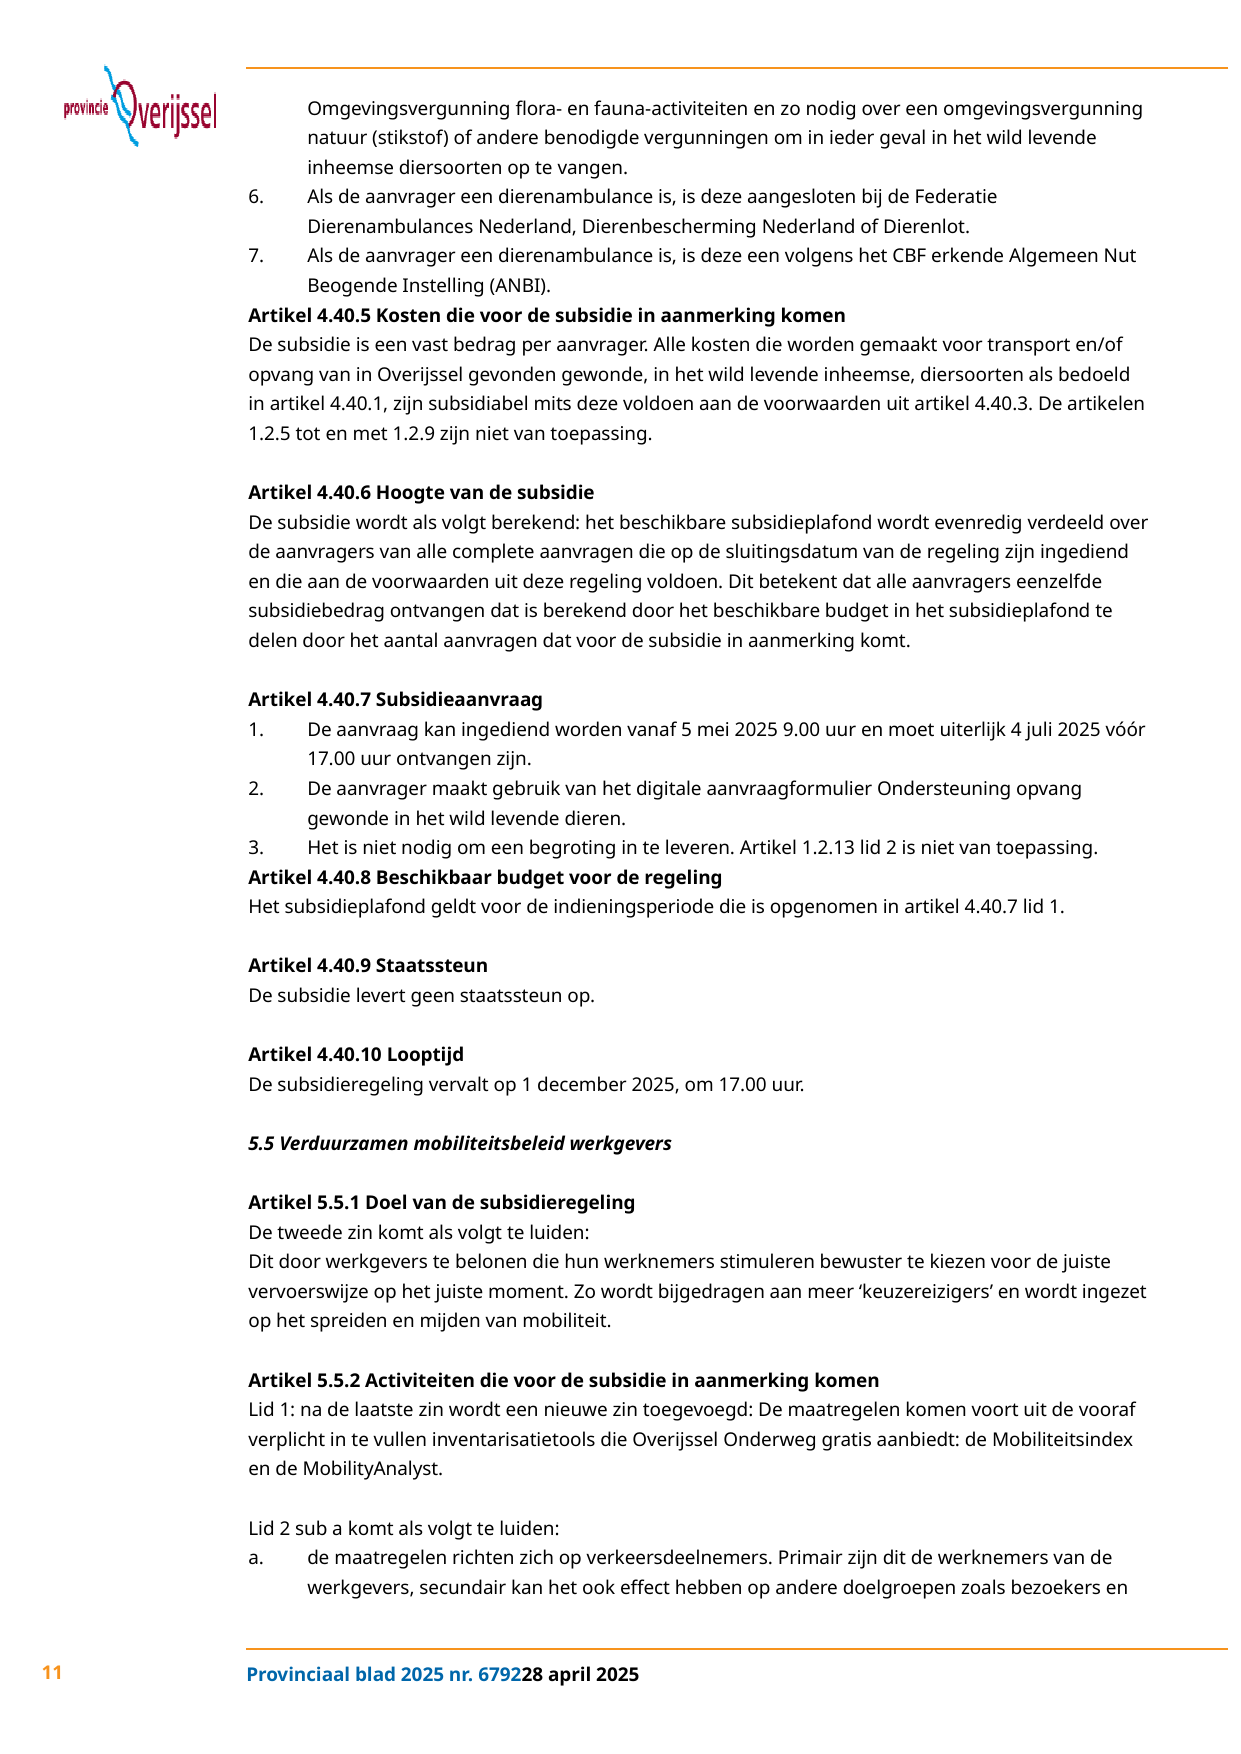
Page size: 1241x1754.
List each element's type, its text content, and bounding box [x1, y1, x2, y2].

text Artikel 5.5.1 Doel van de subsidieregeling [248, 1189, 1152, 1215]
text Artikel 4.40.5 Kosten die voor de subsidie in aanmerking komen [248, 302, 1152, 328]
list de maatregelen richten zich op verkeersdeelnemers. Primair zijn dit de werknemers van de werkgevers, secundair kan het ook effect hebben op andere doelgroepen zoals bezoekers en [248, 1544, 1152, 1600]
text De tweede zin komt als volgt te luiden: [248, 1219, 1152, 1245]
text Artikel 4.40.8 Beschikbaar budget voor de regeling [248, 864, 1152, 890]
list De aanvraag kan ingediend worden vanaf 5 mei 2025 9.00 uur en moet uiterlijk 4 juli 2025 vóór 17.00 uur ontvangen zijn. [248, 716, 1152, 771]
text Het subsidieplafond geldt voor de indieningsperiode die is opgenomen in artikel 4.40.7 lid 1. [248, 893, 1152, 919]
picture [41, 47, 231, 172]
text Artikel 4.40.6 Hoogte van de subsidie [248, 479, 1152, 505]
list Als de aanvrager een dierenambulance is, is deze een volgens het CBF erkende Algemeen Nut Beogende Instelling (ANBI). [248, 243, 1152, 298]
list Het is niet nodig om een begroting in te leveren. Artikel 1.2.13 lid 2 is niet van toepassing. [248, 834, 1152, 860]
list Omgevingsvergunning flora- en fauna-activiteiten en zo nodig over een omgevingsvergunning natuur (stikstof) of andere benodigde vergunningen om in ieder geval in het wild levende inheemse diersoorten op te vangen. [248, 95, 1152, 180]
text Artikel 4.40.7 Subsidieaanvraag [248, 686, 1152, 712]
text Lid 2 sub a komt als volgt te luiden: [248, 1515, 1152, 1541]
text Dit door werkgevers te belonen die hun werknemers stimuleren bewuster te kiezen voor de juiste vervoerswijze op het juiste moment. Zo wordt bijgedragen aan meer ‘keuzereizigers’ en wordt ingezet op het spreiden en mijden van mobiliteit. [248, 1248, 1152, 1333]
text 5.5 Verduurzamen mobiliteitsbeleid werkgevers [248, 1130, 1152, 1156]
text De subsidie is een vast bedrag per aanvrager. Alle kosten die worden gemaakt voor transport en/of opvang van in Overijssel gevonden gewonde, in het wild levende inheemse, diersoorten als bedoeld in artikel 4.40.1, zijn subsidiabel mits deze voldoen aan de voorwaarden uit artikel 4.40.3. De artikelen 1.2.5 tot en met 1.2.9 zijn niet van toepassing. [248, 331, 1152, 446]
text Artikel 4.40.9 Staatssteun [248, 953, 1152, 978]
list Als de aanvrager een dierenambulance is, is deze aangesloten bij de Federatie Dierenambulances Nederland, Dierenbescherming Nederland of Dierenlot. [248, 183, 1152, 239]
list De aanvrager maakt gebruik van het digitale aanvraagformulier Ondersteuning opvang gewonde in het wild levende dieren. [248, 775, 1152, 831]
text De subsidie wordt als volgt berekend: het beschikbare subsidieplafond wordt evenredig verdeeld over de aanvragers van alle complete aanvragen die op de sluitingsdatum van de regeling zijn ingediend en die aan de voorwaarden uit deze regeling voldoen. Dit betekent dat alle aanvragers eenzelfde subsidiebedrag ontvangen dat is berekend door het beschikbare budget in het subsidieplafond te delen door het aantal aanvragen dat voor de subsidie in aanmerking komt. [248, 509, 1152, 653]
text De subsidie levert geen staatssteun op. [248, 982, 1152, 1008]
text Artikel 5.5.2 Activiteiten die voor de subsidie in aanmerking komen [248, 1367, 1152, 1393]
text Artikel 4.40.10 Looptijd [248, 1041, 1152, 1067]
text Lid 1: na de laatste zin wordt een nieuwe zin toegevoegd: De maatregelen komen voort uit de vooraf verplicht in te vullen inventarisatietools die Overijssel Onderweg gratis aanbiedt: de Mobiliteitsindex en de MobilityAnalyst. [248, 1396, 1152, 1481]
text De subsidieregeling vervalt op 1 december 2025, om 17.00 uur. [248, 1071, 1152, 1097]
